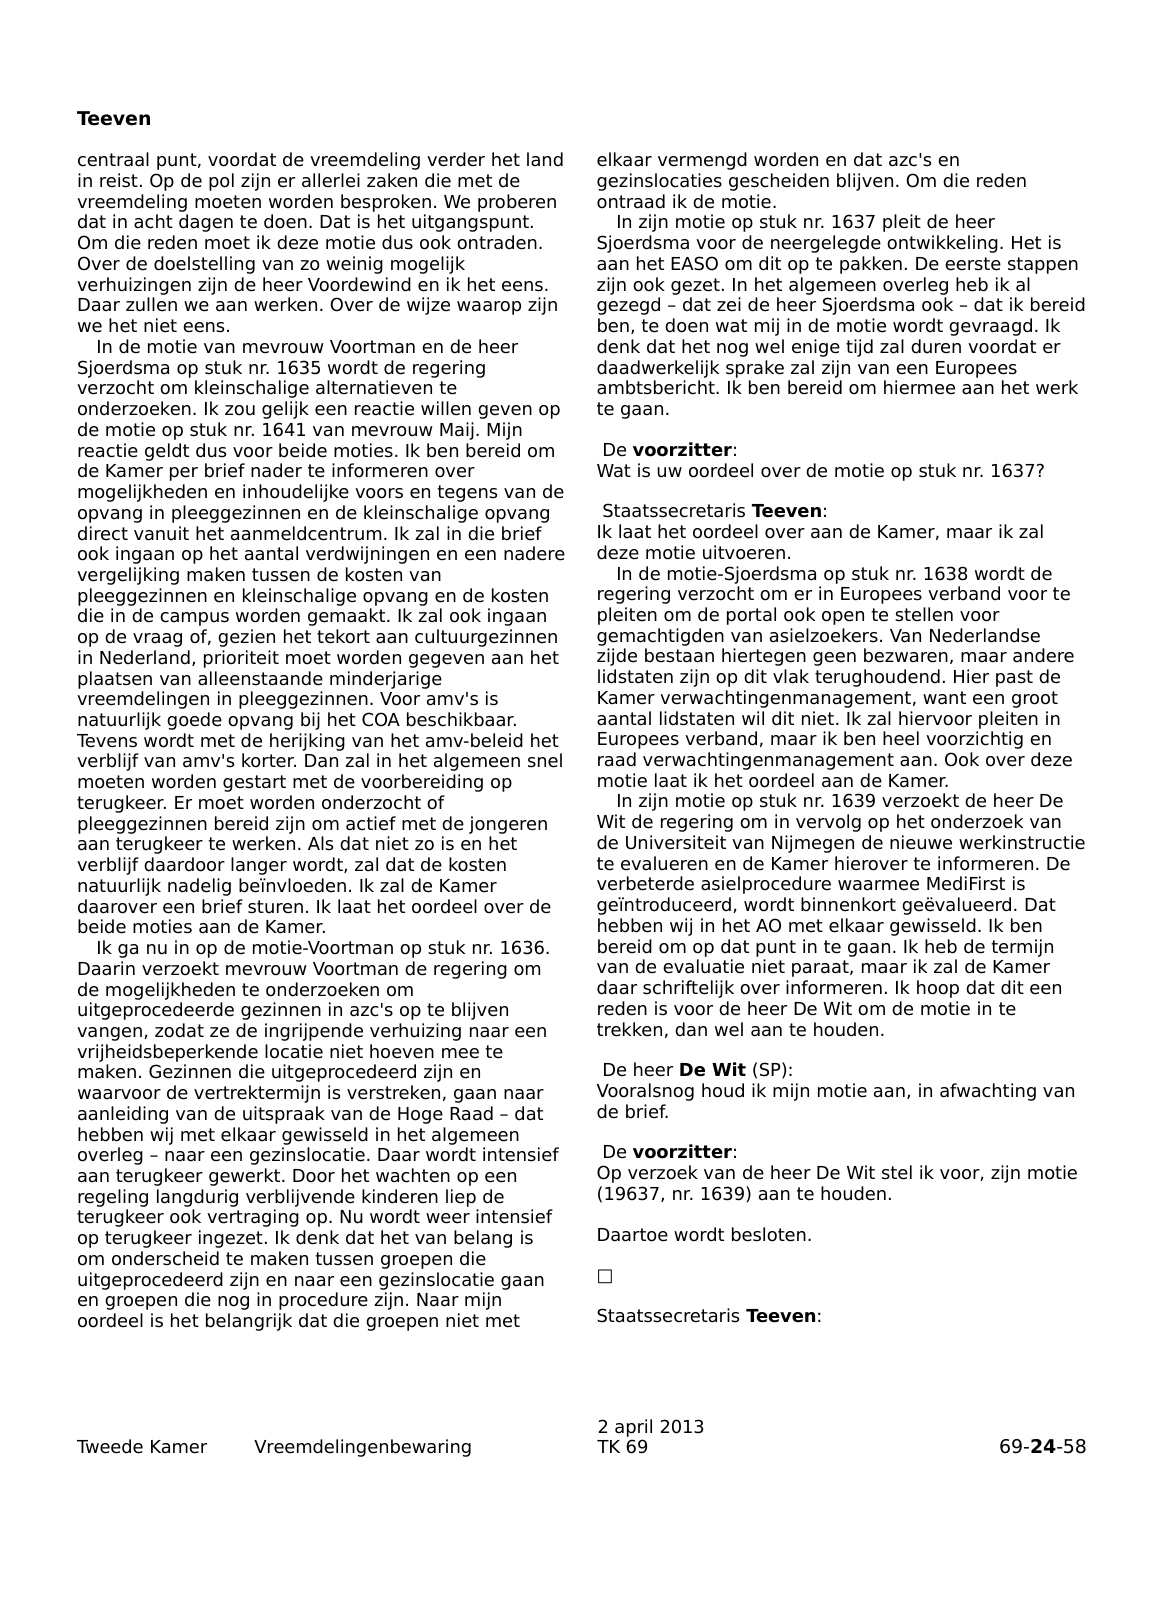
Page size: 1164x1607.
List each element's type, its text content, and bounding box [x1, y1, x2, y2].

text De heer De Wit (SP): [596, 1060, 1087, 1081]
text Daartoe wordt besloten. [596, 1224, 1087, 1245]
text In zijn motie op stuk nr. 1637 pleit de heer Sjoerdsma voor de neergelegde ontwikkeling. Het is aan het EASO om dit op te pakken. De eerste stappen zijn ook gezet. In het algemeen overleg heb ik al gezegd – dat zei de heer Sjoerdsma ook – dat ik bereid ben, te doen wat mij in de motie wordt gevraagd. Ik denk dat het nog wel enige tijd zal duren voordat er daadwerkelijk sprake zal zijn van een Europees ambtsbericht. Ik ben bereid om hiermee aan het werk te gaan. [596, 212, 1087, 420]
text De voorzitter: [596, 1142, 1087, 1163]
text □ [596, 1265, 1087, 1286]
text Ik laat het oordeel over aan de Kamer, maar ik zal deze motie uitvoeren. [596, 522, 1087, 563]
text De voorzitter: [596, 440, 1087, 460]
text In zijn motie op stuk nr. 1639 verzoekt de heer De Wit de regering om in vervolg op het onderzoek van de Universiteit van Nijmegen de nieuwe werkinstructie te evalueren en de Kamer hierover te informeren. De verbeterde asielprocedure waarmee MediFirst is geïntroduceerd, wordt binnenkort geëvalueerd. Dat hebben wij in het AO met elkaar gewisseld. Ik ben bereid om op dat punt in te gaan. Ik heb de termijn van de evaluatie niet paraat, maar ik zal de Kamer daar schriftelijk over informeren. Ik hoop dat dit een reden is voor de heer De Wit om de motie in te trekken, dan wel aan te houden. [596, 791, 1087, 1040]
text centraal punt, voordat de vreemdeling verder het land in reist. Op de pol zijn er allerlei zaken die met de vreemdeling moeten worden besproken. We proberen dat in acht dagen te doen. Dat is het uitgangspunt. Om die reden moet ik deze motie dus ook ontraden. Over de doelstelling van zo weinig mogelijk verhuizingen zijn de heer Voordewind en ik het eens. Daar zullen we aan werken. Over de wijze waarop zijn we het niet eens. [77, 150, 567, 337]
text elkaar vermengd worden en dat azc's en gezinslocaties gescheiden blijven. Om die reden ontraad ik de motie. [596, 150, 1087, 212]
text Staatssecretaris Teeven: [596, 501, 1087, 522]
text Wat is uw oordeel over de motie op stuk nr. 1637? [596, 460, 1087, 481]
text Staatssecretaris Teeven: [596, 1306, 1087, 1327]
text In de motie-Sjoerdsma op stuk nr. 1638 wordt de regering verzocht om er in Europees verband voor te pleiten om de portal ook open te stellen voor gemachtigden van asielzoekers. Van Nederlandse zijde bestaan hiertegen geen bezwaren, maar andere lidstaten zijn op dit vlak terughoudend. Hier past de Kamer verwachtingenmanagement, want een groot aantal lidstaten wil dit niet. Ik zal hiervoor pleiten in Europees verband, maar ik ben heel voorzichtig en raad verwachtingenmanagement aan. Ook over deze motie laat ik het oordeel aan de Kamer. [596, 563, 1087, 791]
text Vooralsnog houd ik mijn motie aan, in afwachting van de brief. [596, 1081, 1087, 1122]
text Op verzoek van de heer De Wit stel ik voor, zijn motie (19637, nr. 1639) aan te houden. [596, 1163, 1087, 1204]
text Ik ga nu in op de motie-Voortman op stuk nr. 1636. Daarin verzoekt mevrouw Voortman de regering om de mogelijkheden te onderzoeken om uitgeprocedeerde gezinnen in azc's op te blijven vangen, zodat ze de ingrijpende verhuizing naar een vrijheidsbeperkende locatie niet hoeven mee te maken. Gezinnen die uitgeprocedeerd zijn en waarvoor de vertrektermijn is verstreken, gaan naar aanleiding van de uitspraak van de Hoge Raad – dat hebben wij met elkaar gewisseld in het algemeen overleg – naar een gezinslocatie. Daar wordt intensief aan terugkeer gewerkt. Door het wachten op een regeling langdurig verblijvende kinderen liep de terugkeer ook vertraging op. Nu wordt weer intensief op terugkeer ingezet. Ik denk dat het van belang is om onderscheid te maken tussen groepen die uitgeprocedeerd zijn en naar een gezinslocatie gaan en groepen die nog in procedure zijn. Naar mijn oordeel is het belangrijk dat die groepen niet met [77, 938, 567, 1332]
text In de motie van mevrouw Voortman en de heer Sjoerdsma op stuk nr. 1635 wordt de regering verzocht om kleinschalige alternatieven te onderzoeken. Ik zou gelijk een reactie willen geven op de motie op stuk nr. 1641 van mevrouw Maij. Mijn reactie geldt dus voor beide moties. Ik ben bereid om de Kamer per brief nader te informeren over mogelijkheden en inhoudelijke voors en tegens van de opvang in pleeggezinnen en de kleinschalige opvang direct vanuit het aanmeldcentrum. Ik zal in die brief ook ingaan op het aantal verdwijningen en een nadere vergelijking maken tussen de kosten van pleeggezinnen en kleinschalige opvang en de kosten die in de campus worden gemaakt. Ik zal ook ingaan op de vraag of, gezien het tekort aan cultuurgezinnen in Nederland, prioriteit moet worden gegeven aan het plaatsen van alleenstaande minderjarige vreemdelingen in pleeggezinnen. Voor amv's is natuurlijk goede opvang bij het COA beschikbaar. Tevens wordt met de herijking van het amv-beleid het verblijf van amv's korter. Dan zal in het algemeen snel moeten worden gestart met de voorbereiding op terugkeer. Er moet worden onderzocht of pleeggezinnen bereid zijn om actief met de jongeren aan terugkeer te werken. Als dat niet zo is en het verblijf daardoor langer wordt, zal dat de kosten natuurlijk nadelig beïnvloeden. Ik zal de Kamer daarover een brief sturen. Ik laat het oordeel over de beide moties aan de Kamer. [77, 337, 567, 938]
